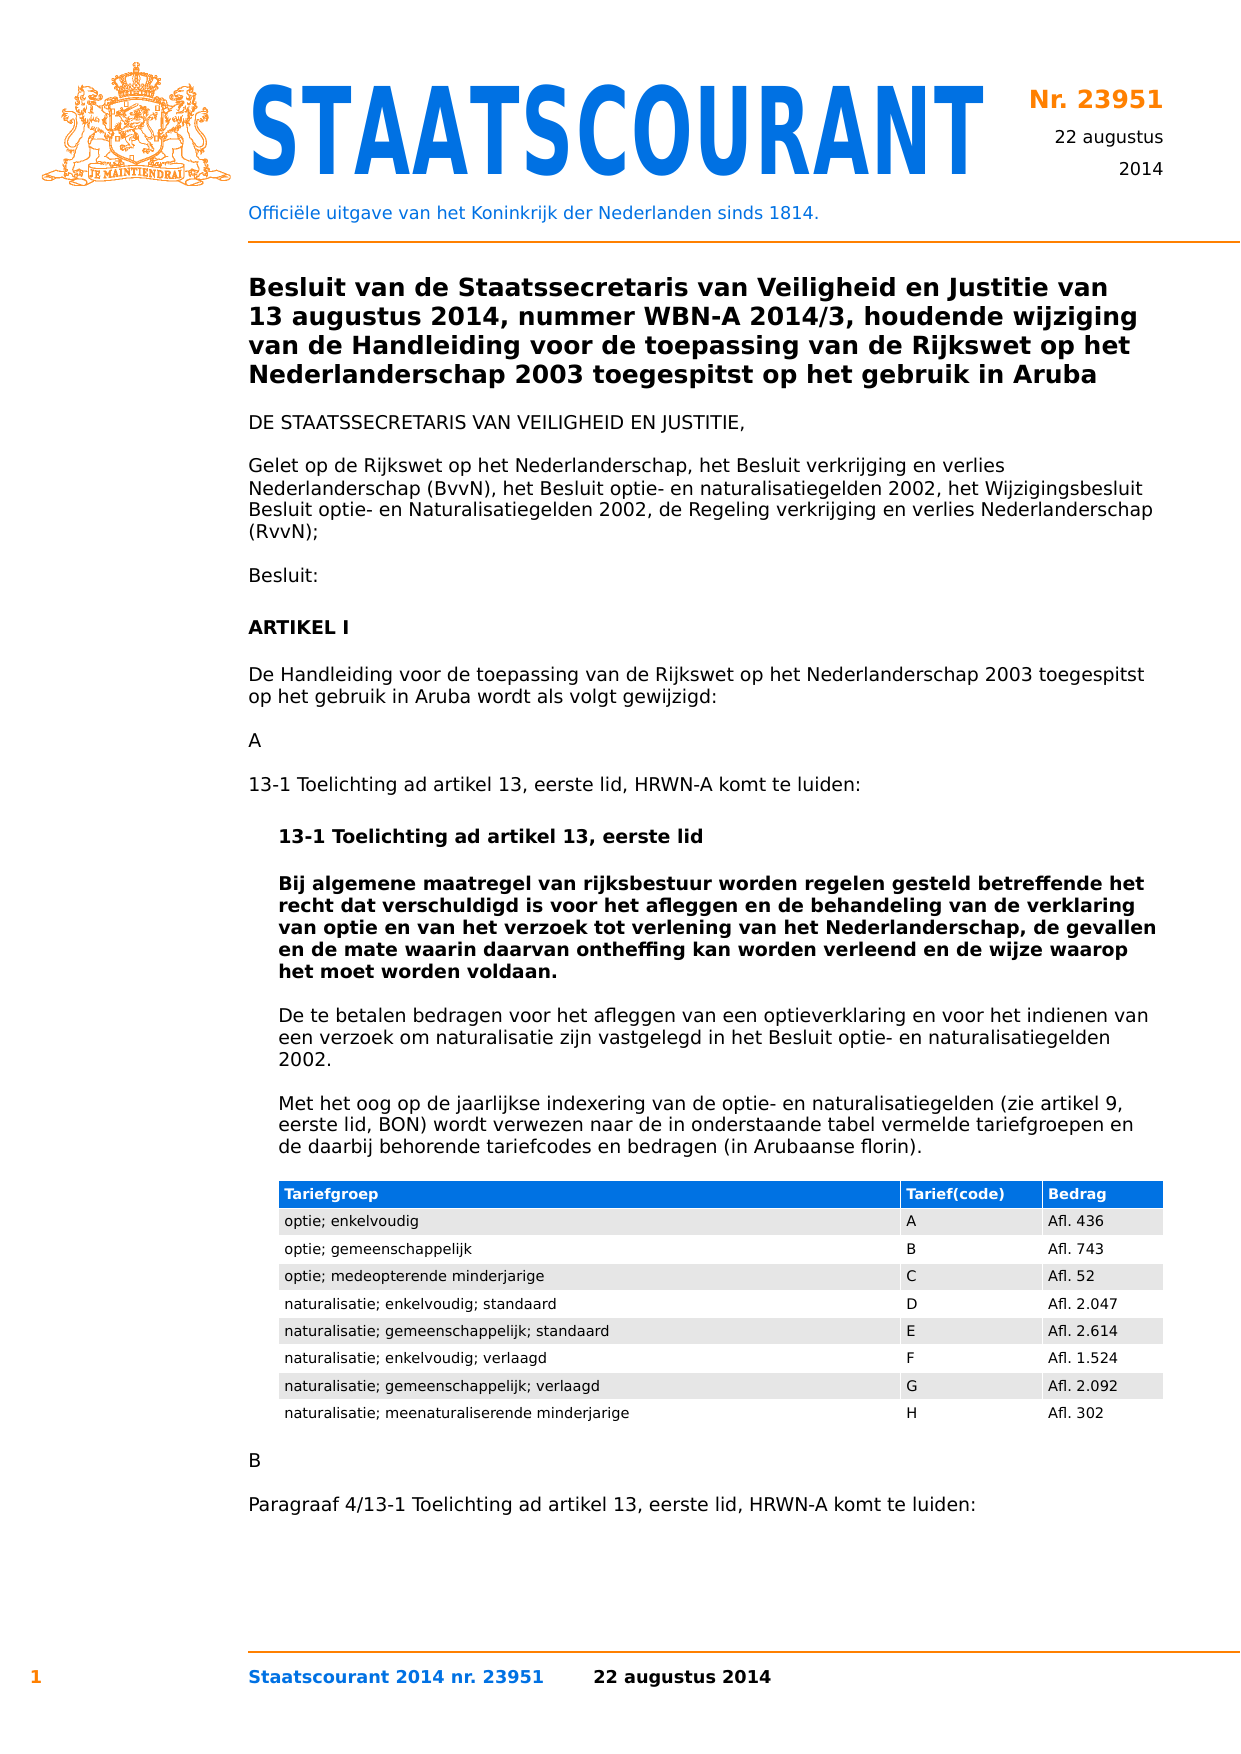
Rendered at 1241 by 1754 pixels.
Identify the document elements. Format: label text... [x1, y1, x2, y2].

text DE STAATSSECRETARIS VAN VEILIGHEID EN JUSTITIE, [248, 412, 1163, 433]
picture [41, 62, 231, 186]
table_cell 2014 [998, 153, 1240, 203]
text De te betalen bedragen voor het afleggen van een optieverklaring en voor het indienen van een verzoek om naturalisatie zijn vastgelegd in het Besluit optie- en naturalisatiegelden 2002. [278, 1004, 1163, 1071]
table_cell Afl. 2.047 [1043, 1291, 1163, 1317]
table_cell optie; gemeenschappelijk [279, 1236, 900, 1262]
table_cell Afl. 52 [1043, 1264, 1163, 1290]
table_header Tarief(code) [901, 1181, 1042, 1208]
table_cell naturalisatie; meenaturaliserende minderjarige [279, 1400, 900, 1427]
table_cell F [901, 1346, 1042, 1372]
text Paragraaf 4/13-1 Toelichting ad artikel 13, eerste lid, HRWN-A komt te luiden: [248, 1493, 1163, 1516]
table_cell D [901, 1291, 1042, 1317]
text Bij algemene maatregel van rijksbestuur worden regelen gesteld betreffende het recht dat verschuldigd is voor het afleggen en de behandeling van de verklaring van optie en van het verzoek tot verlening van het Nederlanderschap, de gevallen en de mate waarin daarvan ontheffing kan worden verleend en de wijze waarop het moet worden voldaan. [278, 873, 1163, 983]
table_cell G [901, 1373, 1042, 1399]
table_cell naturalisatie; gemeenschappelijk; standaard [279, 1318, 900, 1344]
table_cell B [901, 1236, 1042, 1262]
text B [248, 1450, 1163, 1472]
table_header Nr. 23951 [998, 62, 1240, 121]
subtitle ARTIKEL I [248, 617, 1163, 639]
table_cell naturalisatie; enkelvoudig; standaard [279, 1291, 900, 1317]
text A [248, 730, 1163, 752]
table_cell C [901, 1264, 1042, 1290]
subtitle Besluit van de Staatssecretaris van Veiligheid en Justitie van 13 augustus 2014, nummer WBN-A 2014/3, houdende wijziging van de Handleiding voor de toepassing van de Rijkswet op het Nederlanderschap 2003 toegespitst op het gebruik in Aruba [248, 273, 1163, 390]
table_cell Officiële uitgave van het Koninkrijk der Nederlanden sinds 1814. [248, 203, 1240, 241]
table_cell E [901, 1318, 1042, 1344]
table_header [25, 62, 248, 241]
table_cell optie; enkelvoudig [279, 1209, 900, 1235]
table_header STAATSCOURANT [248, 62, 998, 203]
table_cell Afl. 2.092 [1043, 1373, 1163, 1399]
table_cell 22 augustus [998, 121, 1240, 153]
table_cell Afl. 2.614 [1043, 1318, 1163, 1344]
table_cell Afl. 1.524 [1043, 1346, 1163, 1372]
table_cell Afl. 743 [1043, 1236, 1163, 1262]
table_cell naturalisatie; gemeenschappelijk; verlaagd [279, 1373, 900, 1399]
table_cell Afl. 302 [1043, 1400, 1163, 1427]
text 13-1 Toelichting ad artikel 13, eerste lid, HRWN-A komt te luiden: [248, 774, 1163, 796]
table_header Tariefgroep [279, 1181, 900, 1208]
table_cell H [901, 1400, 1042, 1427]
table_header Bedrag [1043, 1181, 1163, 1208]
table_cell naturalisatie; enkelvoudig; verlaagd [279, 1346, 900, 1372]
subtitle 13-1 Toelichting ad artikel 13, eerste lid [278, 826, 1163, 848]
table_cell optie; medeopterende minderjarige [279, 1264, 900, 1290]
text De Handleiding voor de toepassing van de Rijkswet op het Nederlanderschap 2003 toegespitst op het gebruik in Aruba wordt als volgt gewijzigd: [248, 664, 1163, 708]
table_cell Afl. 436 [1043, 1209, 1163, 1235]
table_cell A [901, 1209, 1042, 1235]
text Met het oog op de jaarlijkse indexering van de optie- en naturalisatiegelden (zie artikel 9, eerste lid, BON) wordt verwezen naar de in onderstaande tabel vermelde tariefgroepen en de daarbij behorende tariefcodes en bedragen (in Arubaanse florin). [278, 1092, 1163, 1158]
text Besluit: [248, 565, 1163, 587]
text Gelet op de Rijkswet op het Nederlanderschap, het Besluit verkrijging en verlies Nederlanderschap (BvvN), het Besluit optie- en naturalisatiegelden 2002, het Wijzigingsbesluit Besluit optie- en Naturalisatiegelden 2002, de Regeling verkrijging en verlies Nederlanderschap (RvvN); [248, 455, 1163, 543]
